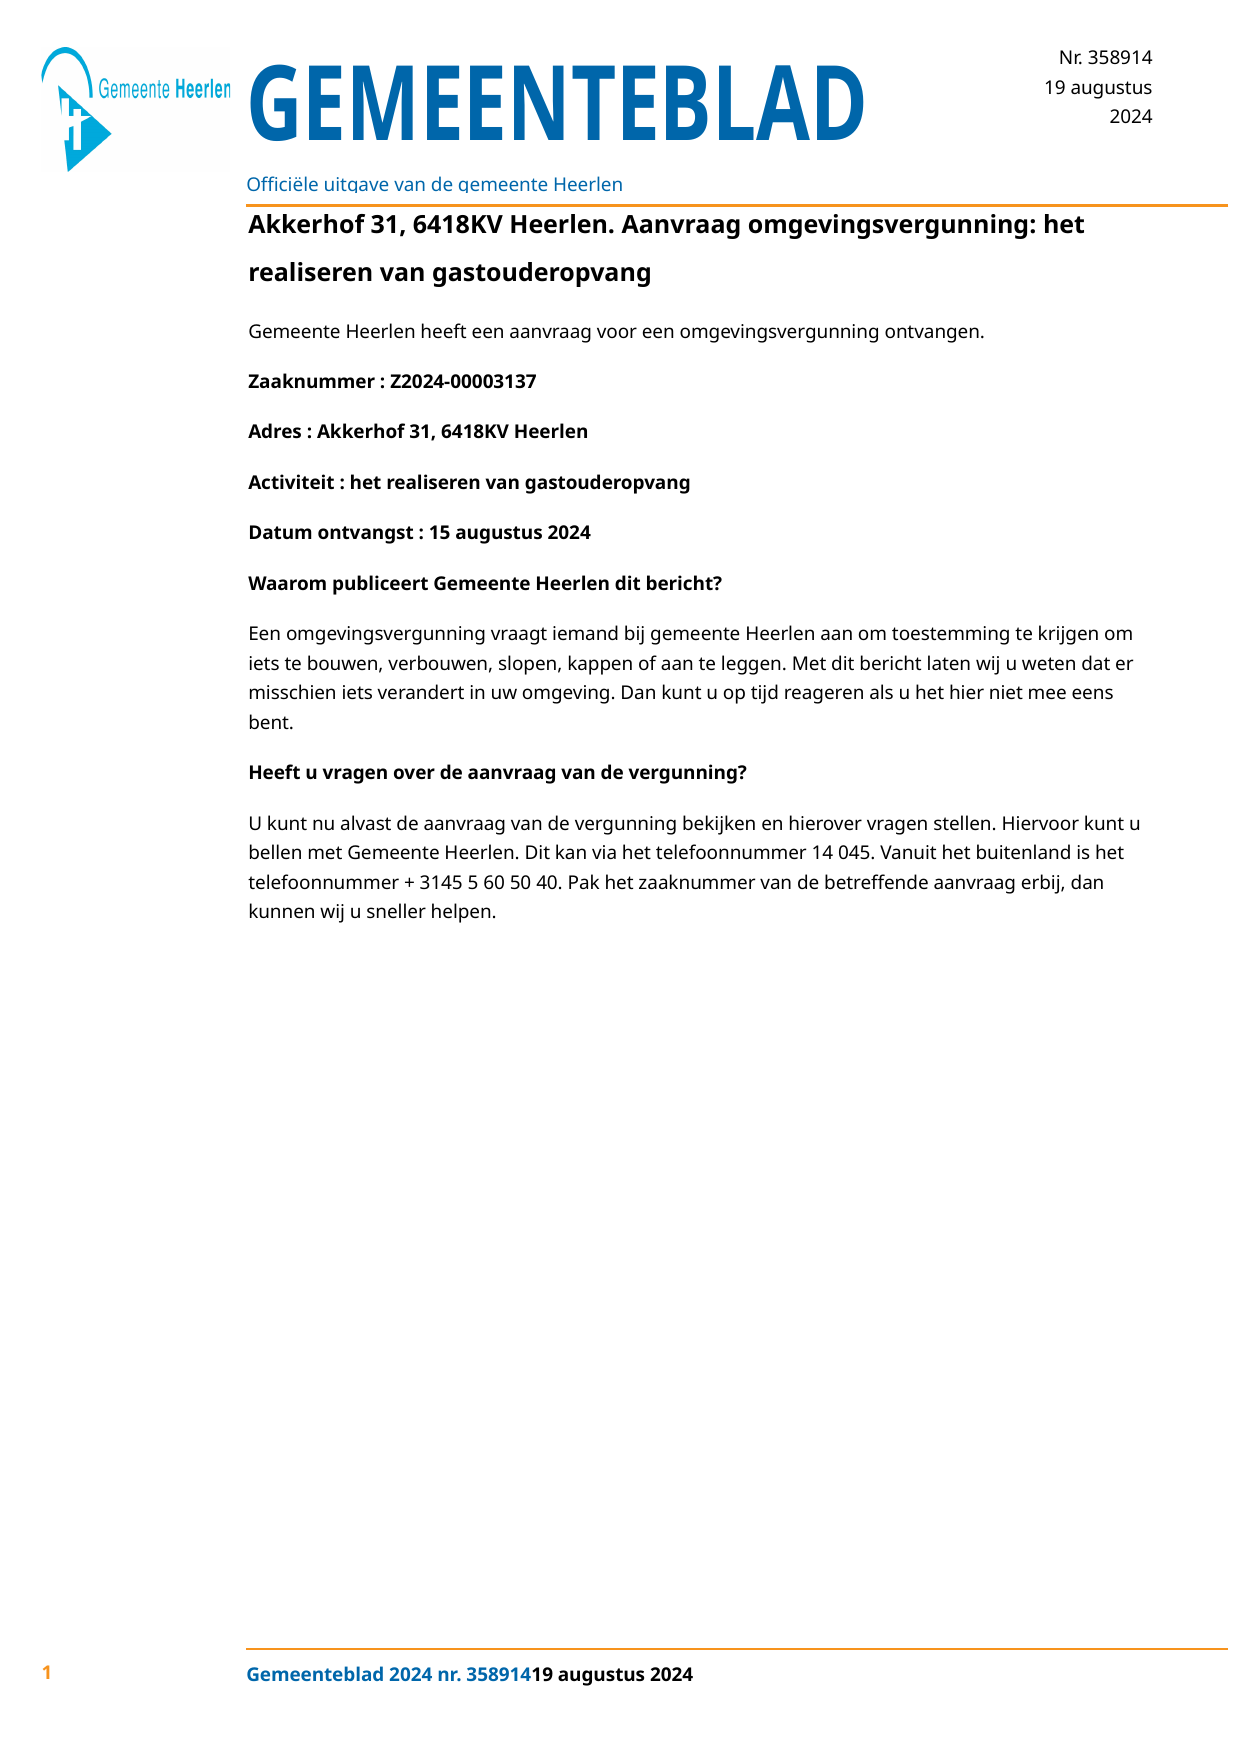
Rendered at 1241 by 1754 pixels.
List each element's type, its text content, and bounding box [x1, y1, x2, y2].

text Waarom publiceert Gemeente Heerlen dit bericht? [248, 570, 1152, 596]
text Een omgevingsvergunning vraagt iemand bij gemeente Heerlen aan om toestemming te krijgen om iets te bouwen, verbouwen, slopen, kappen of aan te leggen. Met dit bericht laten wij u weten dat er misschien iets verandert in uw omgeving. Dan kunt u op tijd reageren als u het hier niet mee eens bent. [248, 620, 1152, 735]
picture [41, 47, 231, 172]
picture [41, 47, 59, 70]
text Adres : Akkerhof 31, 6418KV Heerlen [248, 419, 1152, 444]
text Activiteit : het realiseren van gastouderopvang [248, 469, 1152, 495]
text Gemeente Heerlen heeft een aanvraag voor een omgevingsvergunning ontvangen. [248, 318, 1152, 344]
text U kunt nu alvast de aanvraag van de vergunning bekijken en hierover vragen stellen. Hiervoor kunt u bellen met Gemeente Heerlen. Dit kan via het telefoonnummer 14 045. Vanuit het buitenland is het telefoonnummer + 3145 5 60 50 40. Pak het zaaknummer van de betreffende aanvraag erbij, dan kunnen wij u sneller helpen. [248, 810, 1152, 924]
text Heeft u vragen over de aanvraag van de vergunning? [248, 759, 1152, 785]
text Akkerhof 31, 6418KV Heerlen. Aanvraag omgevingsvergunning: het realiseren van gastouderopvang [248, 207, 1152, 288]
text Datum ontvangst : 15 augustus 2024 [248, 519, 1152, 545]
text Zaaknummer : Z2024-00003137 [248, 368, 1152, 394]
